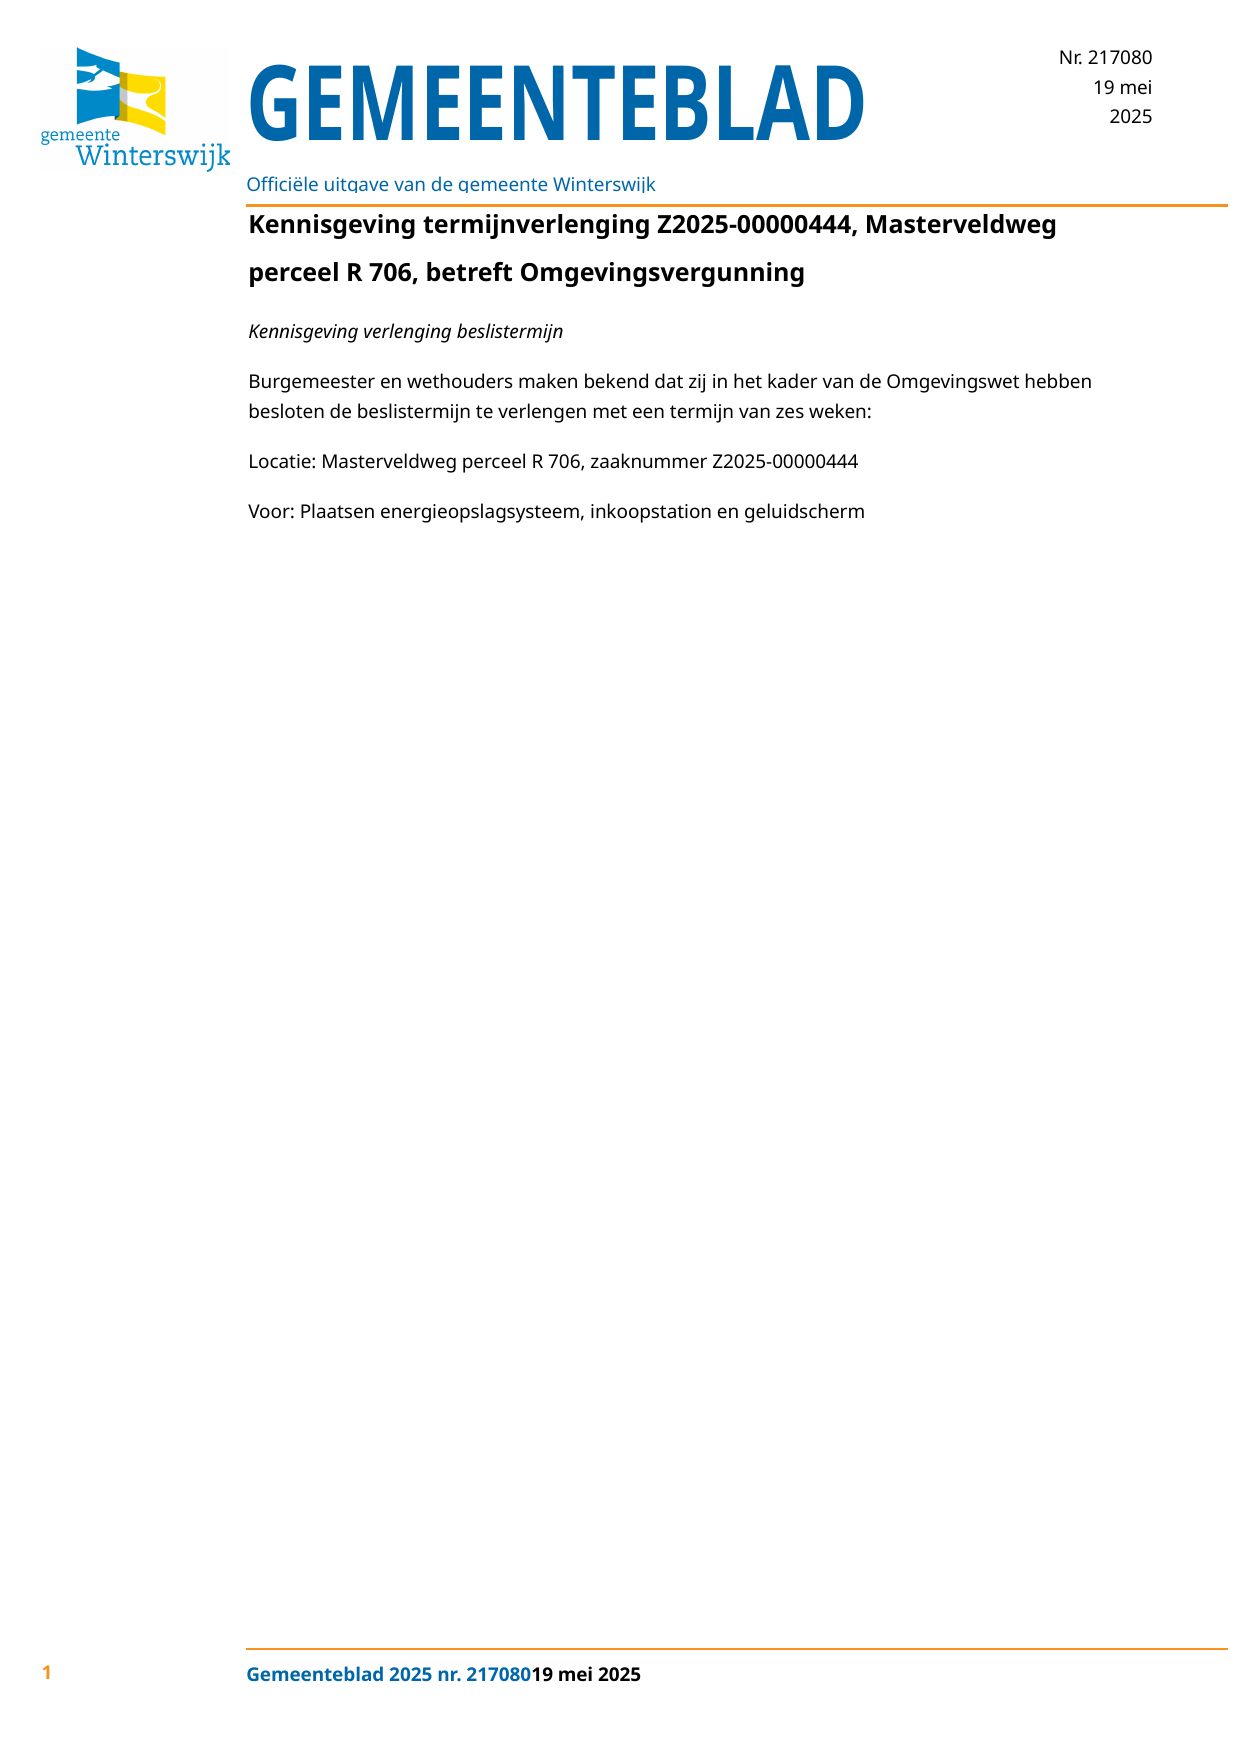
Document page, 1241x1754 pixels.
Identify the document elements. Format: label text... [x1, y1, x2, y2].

picture [225, 153, 231, 162]
text Locatie: Masterveldweg perceel R 706, zaaknummer Z2025-00000444 [248, 448, 1152, 474]
picture [41, 47, 231, 172]
text Burgemeester en wethouders maken bekend dat zij in het kader van de Omgevingswet hebben besloten de beslistermijn te verlengen met een termijn van zes weken: [248, 368, 1152, 424]
text Voor: Plaatsen energieopslagsysteem, inkoopstation en geluidscherm [248, 499, 1152, 524]
text Kennisgeving verlenging beslistermijn [248, 318, 1152, 344]
text Kennisgeving termijnverlenging Z2025-00000444, Masterveldweg perceel R 706, betreft Omgevingsvergunning [248, 207, 1152, 288]
